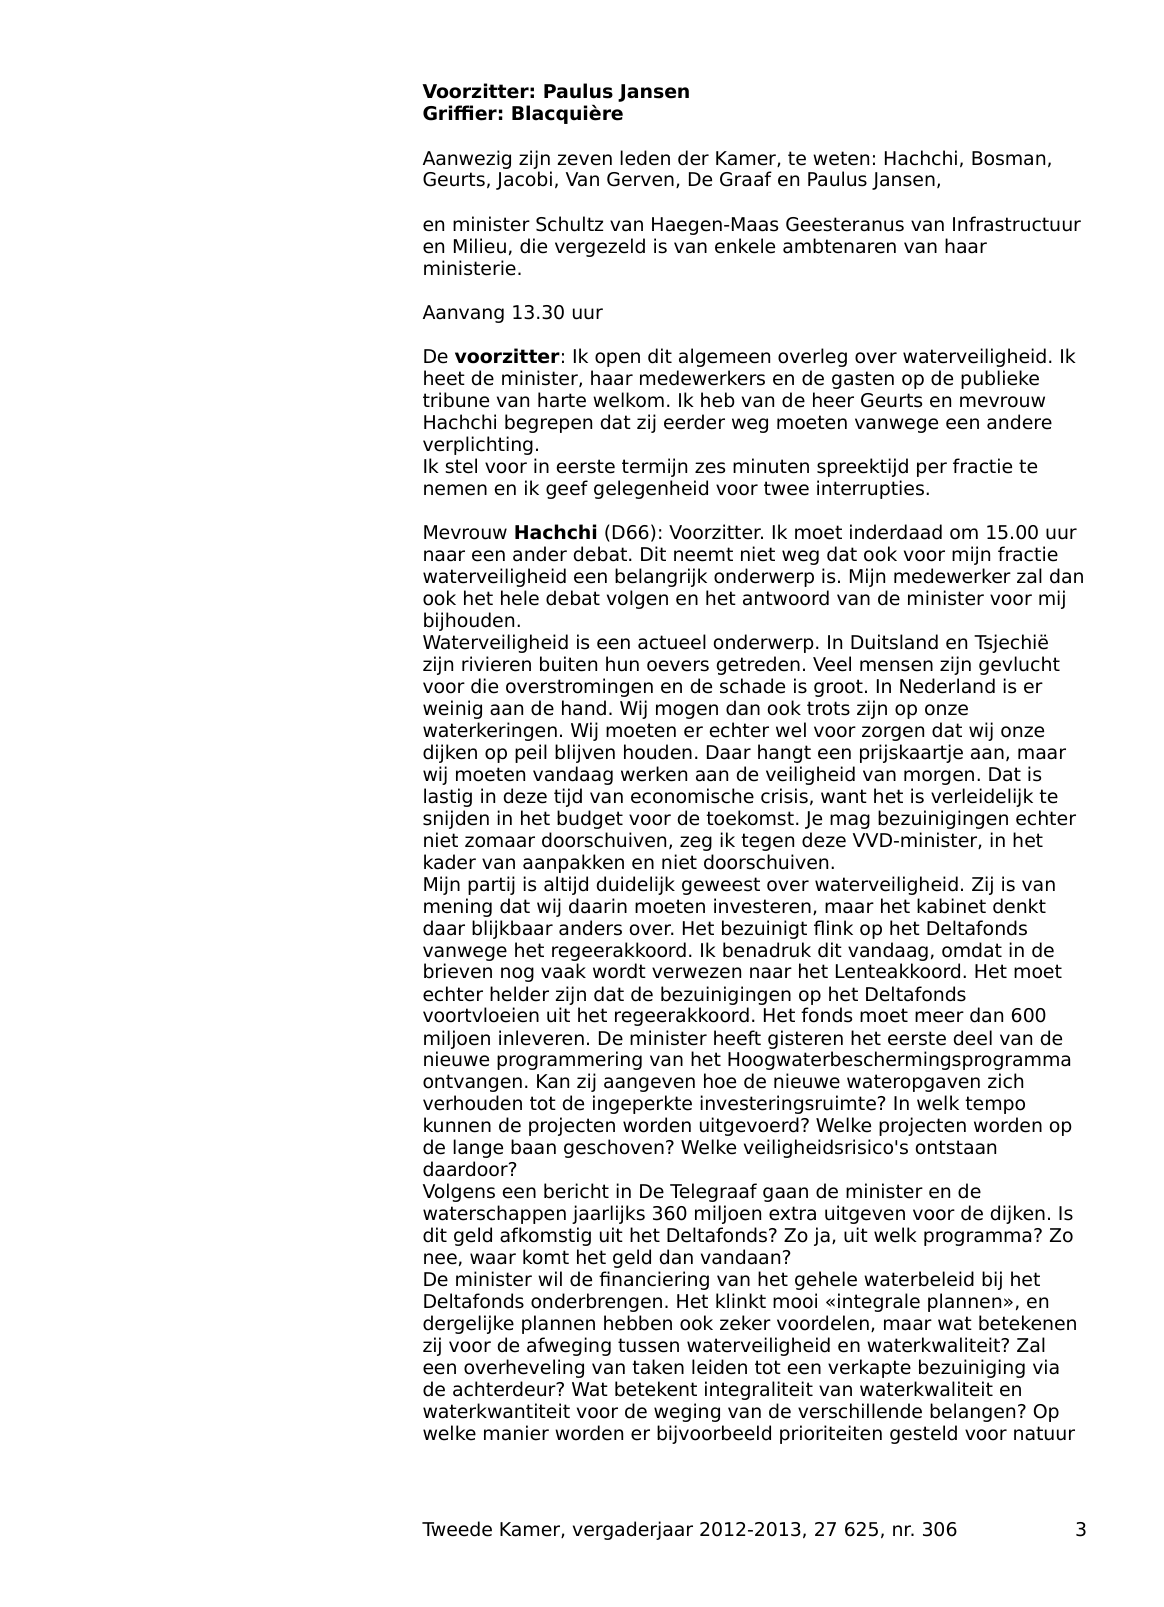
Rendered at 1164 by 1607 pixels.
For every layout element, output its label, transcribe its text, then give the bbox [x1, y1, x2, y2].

text en minister Schultz van Haegen-Maas Geesteranus van Infrastructuur en Milieu, die vergezeld is van enkele ambtenaren van haar ministerie. [422, 213, 1087, 279]
text Voorzitter: Paulus Jansen [422, 81, 1087, 103]
text Volgens een bericht in De Telegraaf gaan de minister en de waterschappen jaarlijks 360 miljoen extra uitgeven voor de dijken. Is dit geld afkomstig uit het Deltafonds? Zo ja, uit welk programma? Zo nee, waar komt het geld dan vandaan? [422, 1181, 1087, 1269]
text Aanvang 13.30 uur [422, 302, 1087, 324]
text Ik stel voor in eerste termijn zes minuten spreektijd per fractie te nemen en ik geef gelegenheid voor twee interrupties. [422, 456, 1087, 500]
text Waterveiligheid is een actueel onderwerp. In Duitsland en Tsjechië zijn rivieren buiten hun oevers getreden. Veel mensen zijn gevlucht voor die overstromingen en de schade is groot. In Nederland is er weinig aan de hand. Wij mogen dan ook trots zijn op onze waterkeringen. Wij moeten er echter wel voor zorgen dat wij onze dijken op peil blijven houden. Daar hangt een prijskaartje aan, maar wij moeten vandaag werken aan de veiligheid van morgen. Dat is lastig in deze tijd van economische crisis, want het is verleidelijk te snijden in het budget voor de toekomst. Je mag bezuinigingen echter niet zomaar doorschuiven, zeg ik tegen deze VVD-minister, in het kader van aanpakken en niet doorschuiven. [422, 632, 1087, 873]
text Mijn partij is altijd duidelijk geweest over waterveiligheid. Zij is van mening dat wij daarin moeten investeren, maar het kabinet denkt daar blijkbaar anders over. Het bezuinigt flink op het Deltafonds vanwege het regeerakkoord. Ik benadruk dit vandaag, omdat in de brieven nog vaak wordt verwezen naar het Lenteakkoord. Het moet echter helder zijn dat de bezuinigingen op het Deltafonds voortvloeien uit het regeerakkoord. Het fonds moet meer dan 600 miljoen inleveren. De minister heeft gisteren het eerste deel van de nieuwe programmering van het Hoogwaterbeschermingsprogramma ontvangen. Kan zij aangeven hoe de nieuwe wateropgaven zich verhouden tot de ingeperkte investeringsruimte? In welk tempo kunnen de projecten worden uitgevoerd? Welke projecten worden op de lange baan geschoven? Welke veiligheidsrisico's ontstaan daardoor? [422, 873, 1087, 1181]
text Aanwezig zijn zeven leden der Kamer, te weten: Hachchi, Bosman, Geurts, Jacobi, Van Gerven, De Graaf en Paulus Jansen, [422, 147, 1087, 191]
text Mevrouw Hachchi (D66): Voorzitter. Ik moet inderdaad om 15.00 uur naar een ander debat. Dit neemt niet weg dat ook voor mijn fractie waterveiligheid een belangrijk onderwerp is. Mijn medewerker zal dan ook het hele debat volgen en het antwoord van de minister voor mij bijhouden. [422, 522, 1087, 632]
text Griffier: Blacquière [422, 103, 1087, 125]
text De voorzitter: Ik open dit algemeen overleg over waterveiligheid. Ik heet de minister, haar medewerkers en de gasten op de publieke tribune van harte welkom. Ik heb van de heer Geurts en mevrouw Hachchi begrepen dat zij eerder weg moeten vanwege een andere verplichting. [422, 346, 1087, 456]
text De minister wil de financiering van het gehele waterbeleid bij het Deltafonds onderbrengen. Het klinkt mooi «integrale plannen», en dergelijke plannen hebben ook zeker voordelen, maar wat betekenen zij voor de afweging tussen waterveiligheid en waterkwaliteit? Zal een overheveling van taken leiden tot een verkapte bezuiniging via de achterdeur? Wat betekent integraliteit van waterkwaliteit en waterkwantiteit voor de weging van de verschillende belangen? Op welke manier worden er bijvoorbeeld prioriteiten gesteld voor natuur [422, 1269, 1087, 1445]
